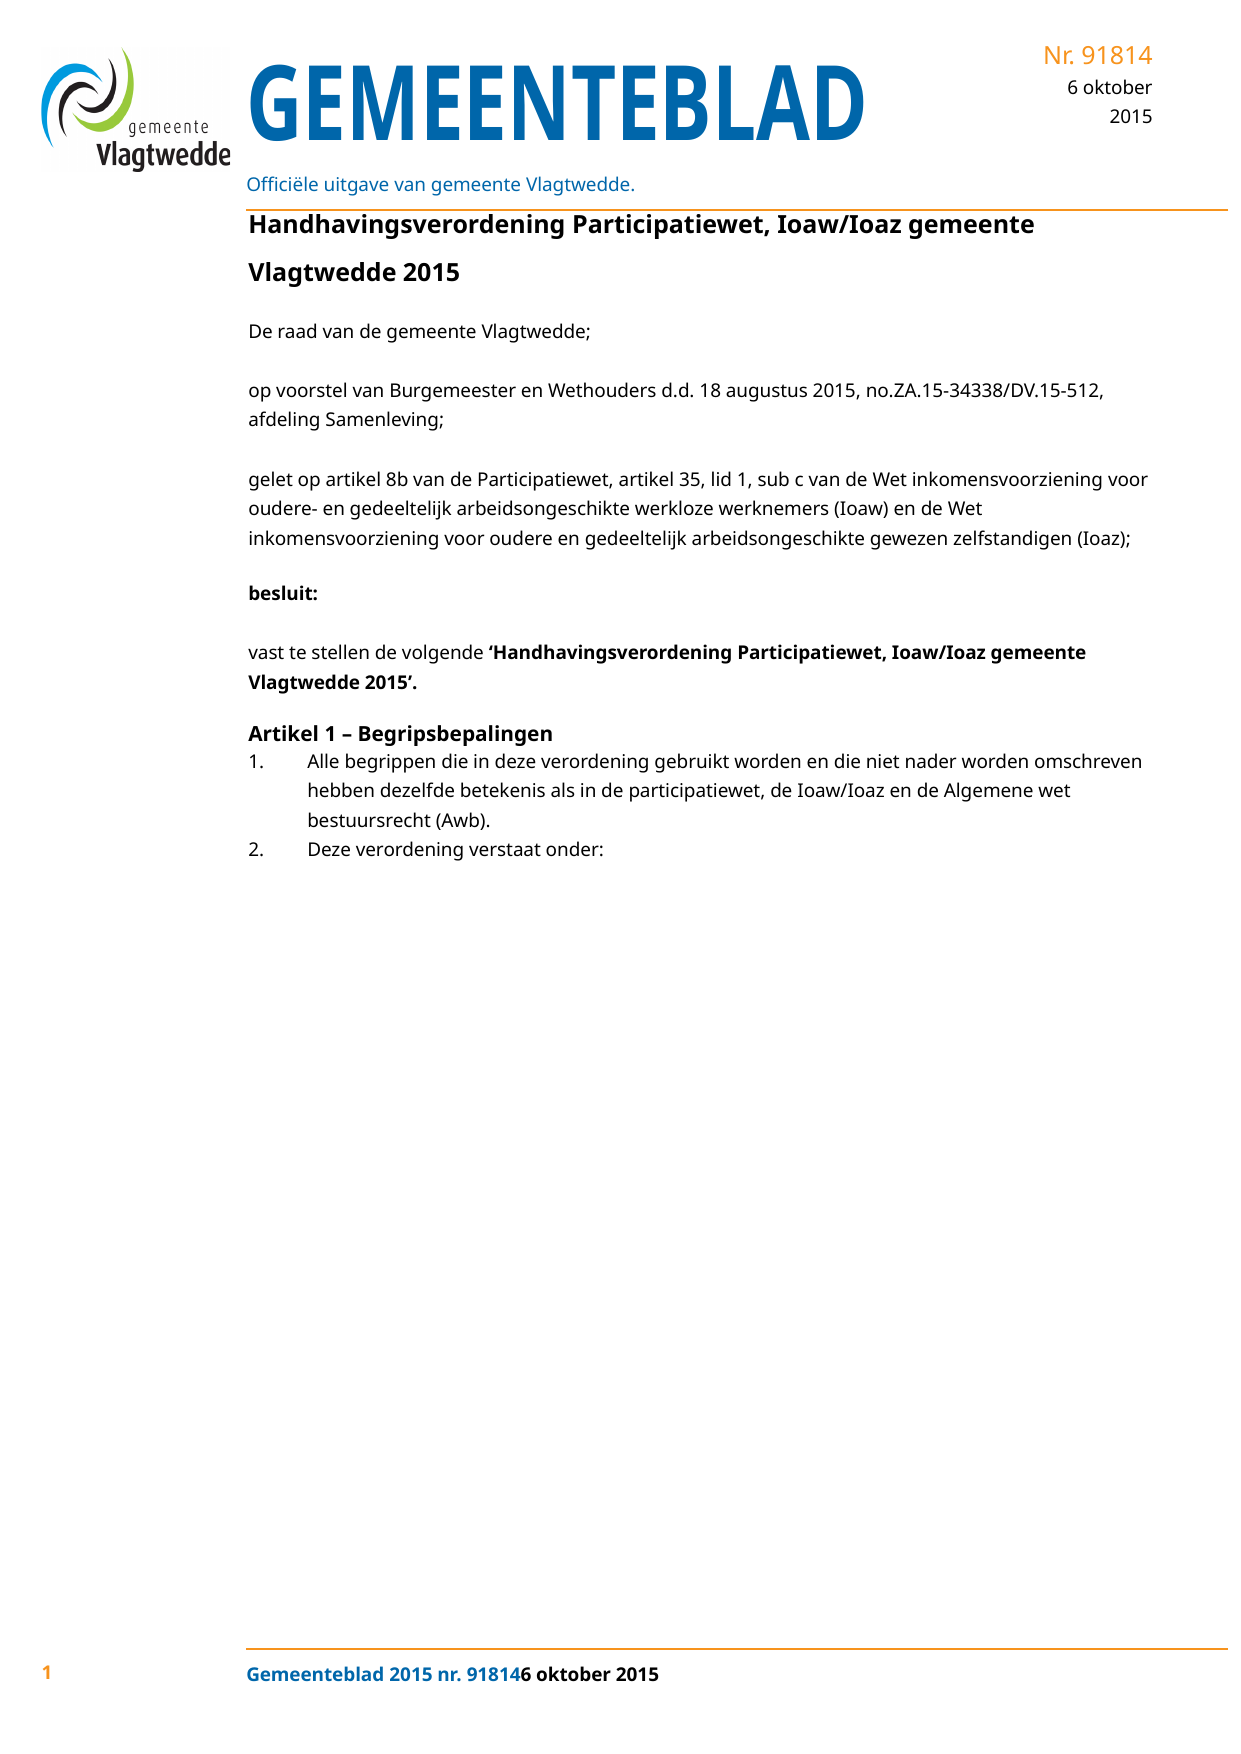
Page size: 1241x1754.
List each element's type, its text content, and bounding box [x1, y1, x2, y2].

text Handhavingsverordening Participatiewet, Ioaw/Ioaz gemeente Vlagtwedde 2015 [248, 211, 1152, 288]
picture [41, 47, 231, 172]
text gelet op artikel 8b van de Participatiewet, artikel 35, lid 1, sub c van de Wet inkomensvoorziening voor oudere- en gedeeltelijk arbeidsongeschikte werkloze werknemers (Ioaw) en de Wet inkomensvoorziening voor oudere en gedeeltelijk arbeidsongeschikte gewezen zelfstandigen (Ioaz); [248, 466, 1152, 551]
text besluit: [248, 580, 1152, 606]
text De raad van de gemeente Vlagtwedde; [248, 318, 1152, 344]
text vast te stellen de volgende ‘Handhavingsverordening Participatiewet, Ioaw/Ioaz gemeente Vlagtwedde 2015’. [248, 639, 1152, 695]
list Alle begrippen die in deze verordening gebruikt worden en die niet nader worden omschreven hebben dezelfde betekenis als in de participatiewet, de Ioaw/Ioaz en de Algemene wet bestuursrecht (Awb). [248, 748, 1152, 833]
text Artikel 1 – Begripsbepalingen [248, 719, 1152, 748]
list Deze verordening verstaat onder: [248, 837, 1152, 862]
text op voorstel van Burgemeester en Wethouders d.d. 18 augustus 2015, no.ZA.15-34338/DV.15-512, afdeling Samenleving; [248, 377, 1152, 432]
